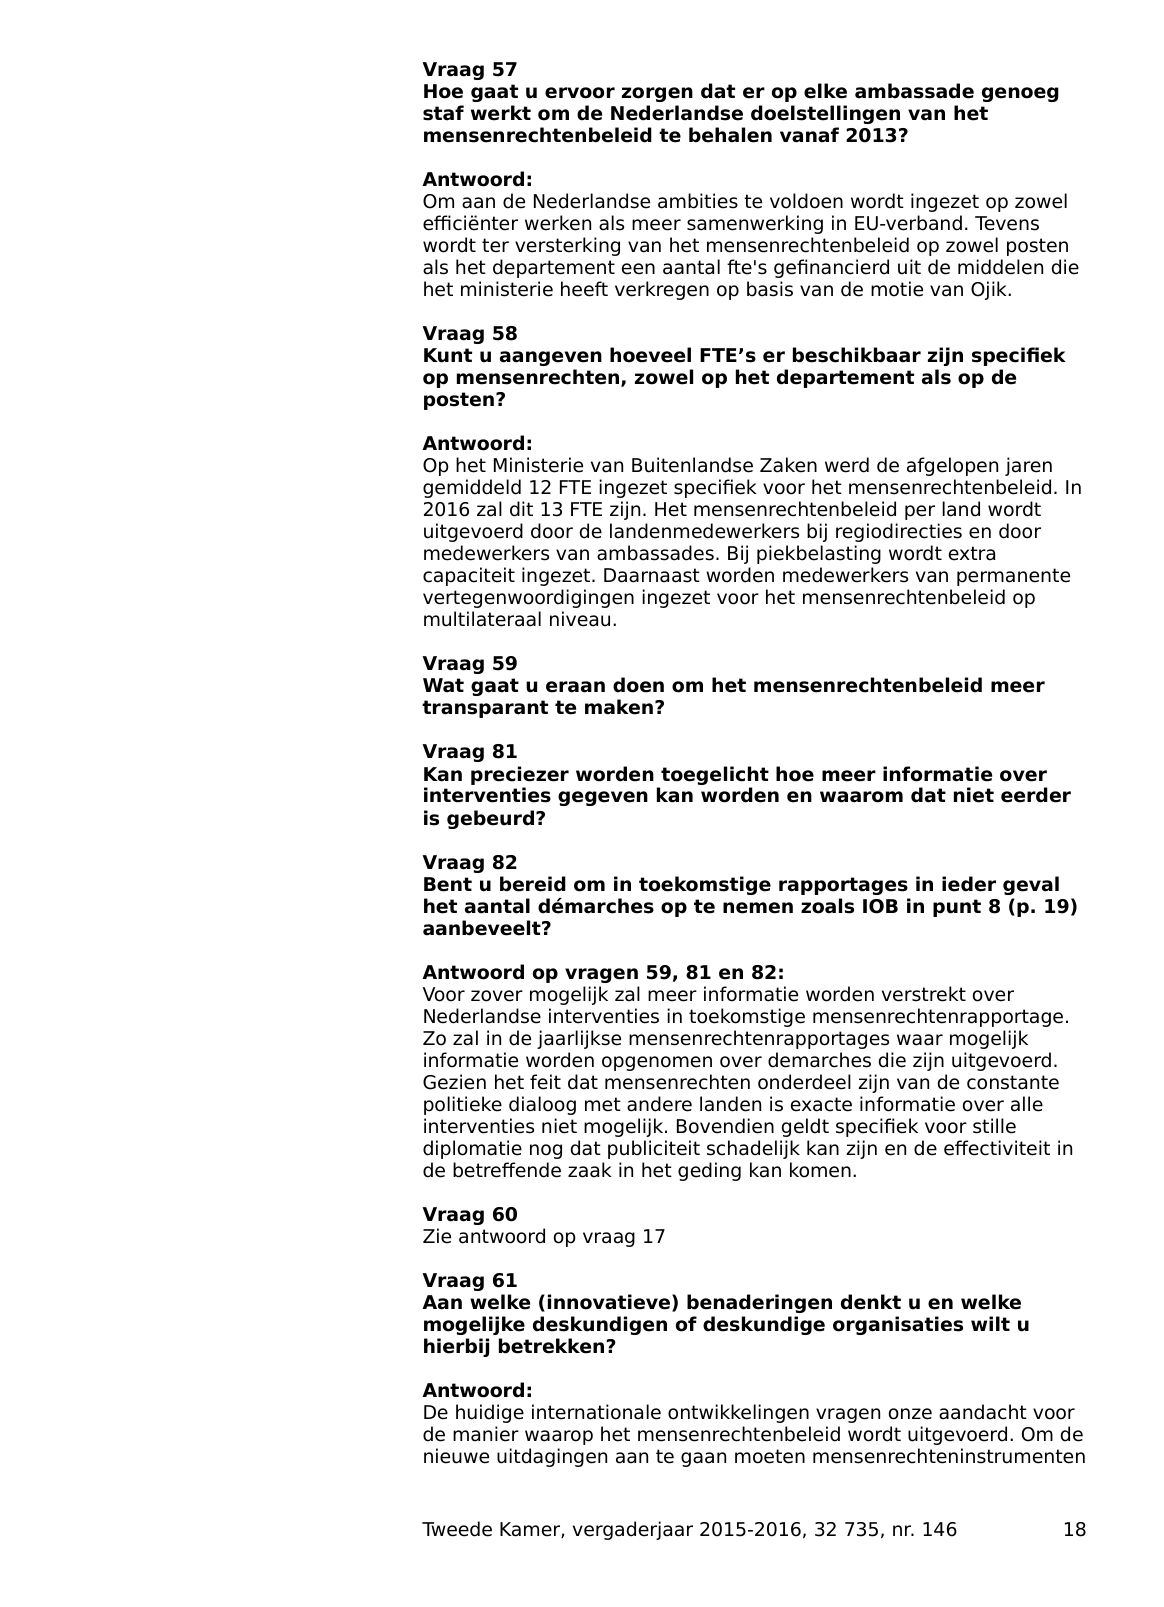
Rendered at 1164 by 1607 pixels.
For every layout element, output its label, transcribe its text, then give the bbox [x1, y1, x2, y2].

text Vraag 59 [422, 653, 1087, 675]
text Kunt u aangeven hoeveel FTE’s er beschikbaar zijn specifiek op mensenrechten, zowel op het departement als op de posten? [422, 345, 1087, 411]
text Vraag 57 [422, 59, 1087, 81]
text Kan preciezer worden toegelicht hoe meer informatie over interventies gegeven kan worden en waarom dat niet eerder is gebeurd? [422, 763, 1087, 829]
text Op het Ministerie van Buitenlandse Zaken werd de afgelopen jaren gemiddeld 12 FTE ingezet specifiek voor het mensenrechtenbeleid. In 2016 zal dit 13 FTE zijn. Het mensenrechtenbeleid per land wordt uitgevoerd door de landenmedewerkers bij regiodirecties en door medewerkers van ambassades. Bij piekbelasting wordt extra capaciteit ingezet. Daarnaast worden medewerkers van permanente vertegenwoordigingen ingezet voor het mensenrechtenbeleid op multilateraal niveau. [422, 455, 1087, 631]
text Antwoord: [422, 433, 1087, 455]
text Om aan de Nederlandse ambities te voldoen wordt ingezet op zowel efficiënter werken als meer samenwerking in EU-verband. Tevens wordt ter versterking van het mensenrechtenbeleid op zowel posten als het departement een aantal fte's gefinancierd uit de middelen die het ministerie heeft verkregen op basis van de motie van Ojik. [422, 191, 1087, 301]
text Bent u bereid om in toekomstige rapportages in ieder geval het aantal démarches op te nemen zoals IOB in punt 8 (p. 19) aanbeveelt? [422, 873, 1087, 939]
text Wat gaat u eraan doen om het mensenrechtenbeleid meer transparant te maken? [422, 675, 1087, 719]
text Antwoord op vragen 59, 81 en 82: [422, 962, 1087, 984]
text Hoe gaat u ervoor zorgen dat er op elke ambassade genoeg staf werkt om de Nederlandse doelstellingen van het mensenrechtenbeleid te behalen vanaf 2013? [422, 81, 1087, 147]
text Voor zover mogelijk zal meer informatie worden verstrekt over Nederlandse interventies in toekomstige mensenrechtenrapportage. Zo zal in de jaarlijkse mensenrechtenrapportages waar mogelijk informatie worden opgenomen over demarches die zijn uitgevoerd. Gezien het feit dat mensenrechten onderdeel zijn van de constante politieke dialoog met andere landen is exacte informatie over alle interventies niet mogelijk. Bovendien geldt specifiek voor stille diplomatie nog dat publiciteit schadelijk kan zijn en de effectiviteit in de betreffende zaak in het geding kan komen. [422, 984, 1087, 1181]
text Zie antwoord op vraag 17 [422, 1226, 1087, 1248]
text Vraag 61 [422, 1270, 1087, 1292]
text Vraag 82 [422, 852, 1087, 873]
text Antwoord: [422, 169, 1087, 191]
text Vraag 81 [422, 741, 1087, 763]
text Vraag 58 [422, 323, 1087, 345]
text De huidige internationale ontwikkelingen vragen onze aandacht voor de manier waarop het mensenrechtenbeleid wordt uitgevoerd. Om de nieuwe uitdagingen aan te gaan moeten mensenrechteninstrumenten [422, 1402, 1087, 1468]
text Vraag 60 [422, 1204, 1087, 1226]
text Antwoord: [422, 1380, 1087, 1402]
text Aan welke (innovatieve) benaderingen denkt u en welke mogelijke deskundigen of deskundige organisaties wilt u hierbij betrekken? [422, 1292, 1087, 1358]
